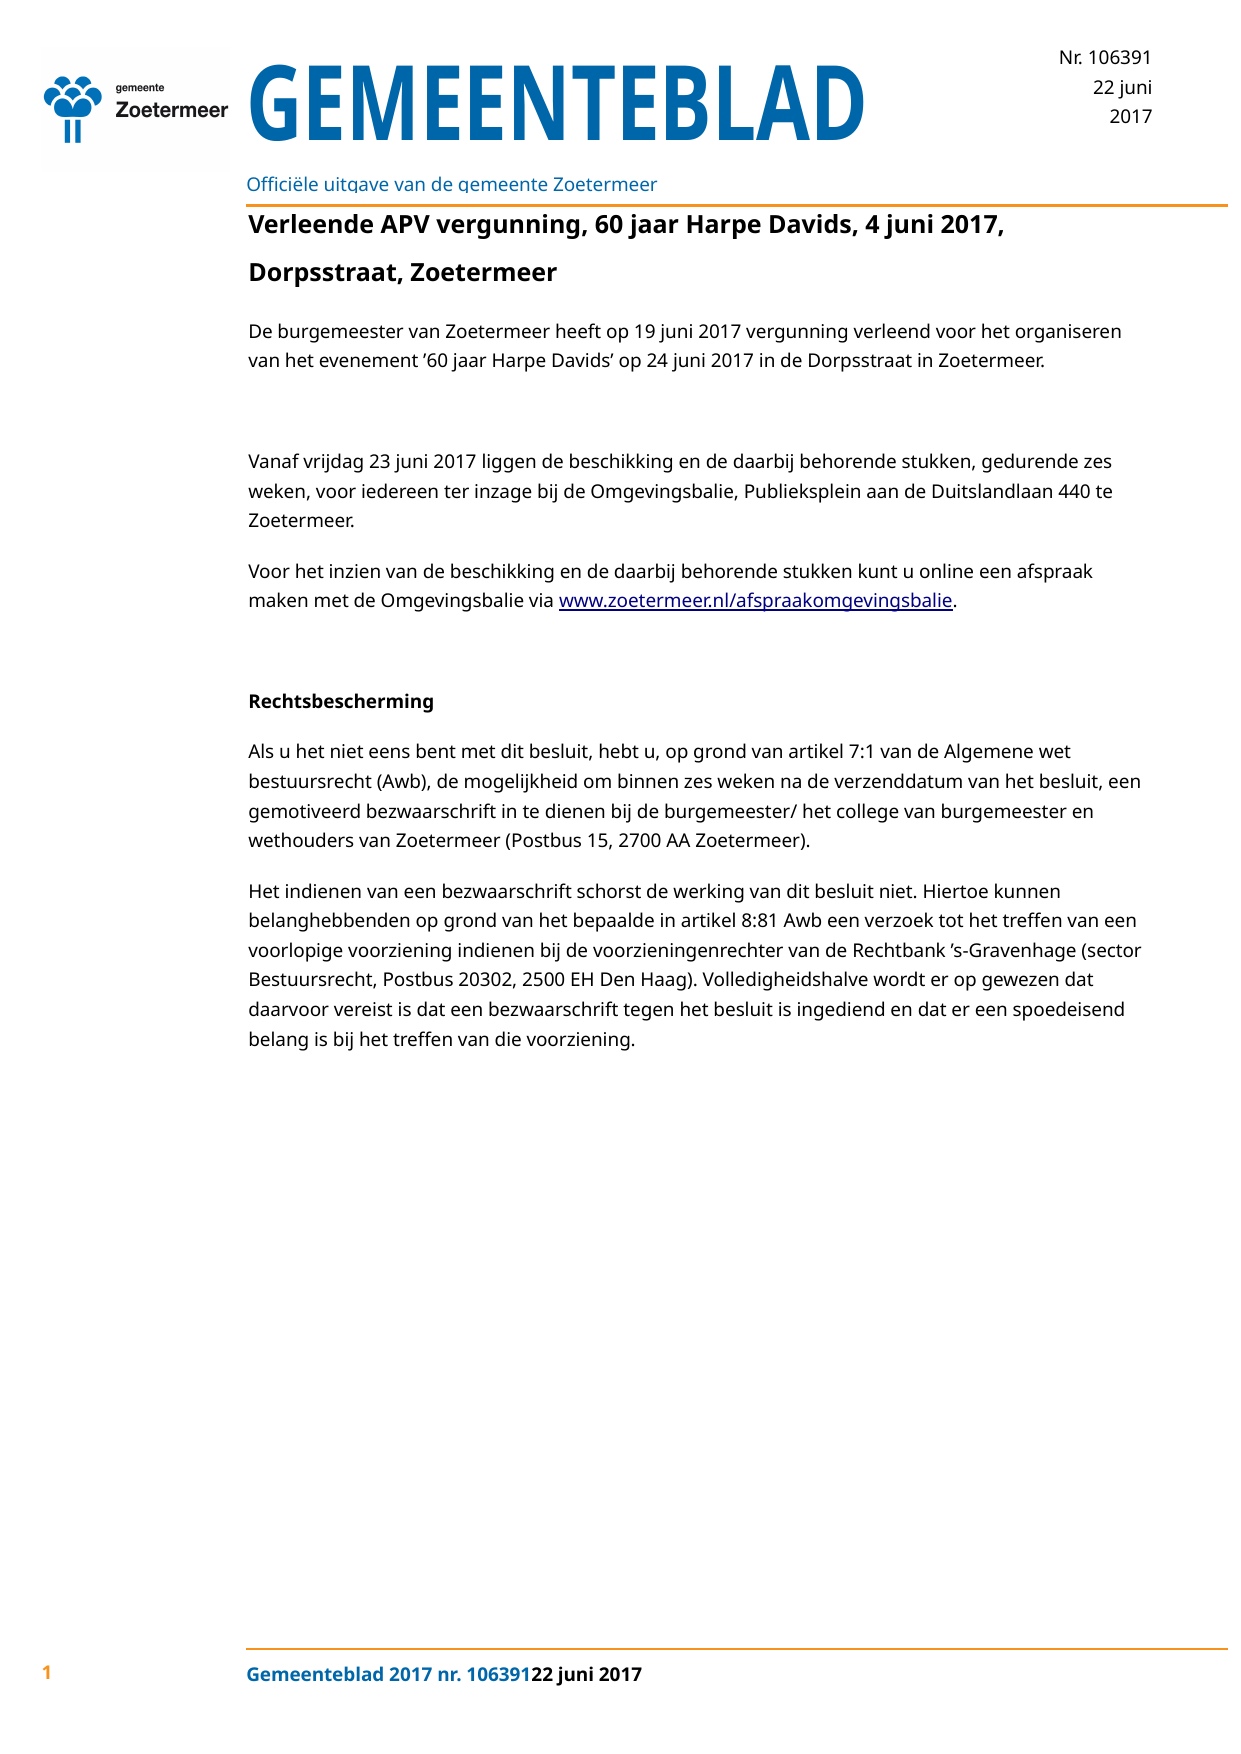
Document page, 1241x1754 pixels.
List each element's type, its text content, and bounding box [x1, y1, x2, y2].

text Vanaf vrijdag 23 juni 2017 liggen de beschikking en de daarbij behorende stukken, gedurende zes weken, voor iedereen ter inzage bij de Omgevingsbalie, Publieksplein aan de Duitslandlaan 440 te Zoetermeer. [248, 448, 1152, 533]
text Het indienen van een bezwaarschrift schorst de werking van dit besluit niet. Hiertoe kunnen belanghebbenden op grond van het bepaalde in artikel 8:81 Awb een verzoek tot het treffen van een voorlopige voorziening indienen bij de voorzieningenrechter van de Rechtbank ’s-Gravenhage (sector Bestuursrecht, Postbus 20302, 2500 EH Den Haag). Volledigheidshalve wordt er op gewezen dat daarvoor vereist is dat een bezwaarschrift tegen het besluit is ingediend en dat er een spoedeisend belang is bij het treffen van die voorziening. [248, 878, 1152, 1052]
text Verleende APV vergunning, 60 jaar Harpe Davids, 4 juni 2017, Dorpsstraat, Zoetermeer [248, 207, 1152, 288]
picture [41, 47, 231, 172]
text Voor het inzien van de beschikking en de daarbij behorende stukken kunt u online een afspraak maken met de Omgevingsbalie via www.zoetermeer.nl/afspraakomgevingsbalie. [248, 558, 1152, 613]
text De burgemeester van Zoetermeer heeft op 19 juni 2017 vergunning verleend voor het organiseren van het evenement ’60 jaar Harpe Davids’ op 24 juni 2017 in de Dorpsstraat in Zoetermeer. [248, 318, 1152, 373]
text Als u het niet eens bent met dit besluit, hebt u, op grond van artikel 7:1 van de Algemene wet bestuursrecht (Awb), de mogelijkheid om binnen zes weken na de verzenddatum van het besluit, een gemotiveerd bezwaarschrift in te dienen bij de burgemeester/ het college van burgemeester en wethouders van Zoetermeer (Postbus 15, 2700 AA Zoetermeer). [248, 739, 1152, 853]
text Rechtsbescherming [248, 688, 1152, 714]
